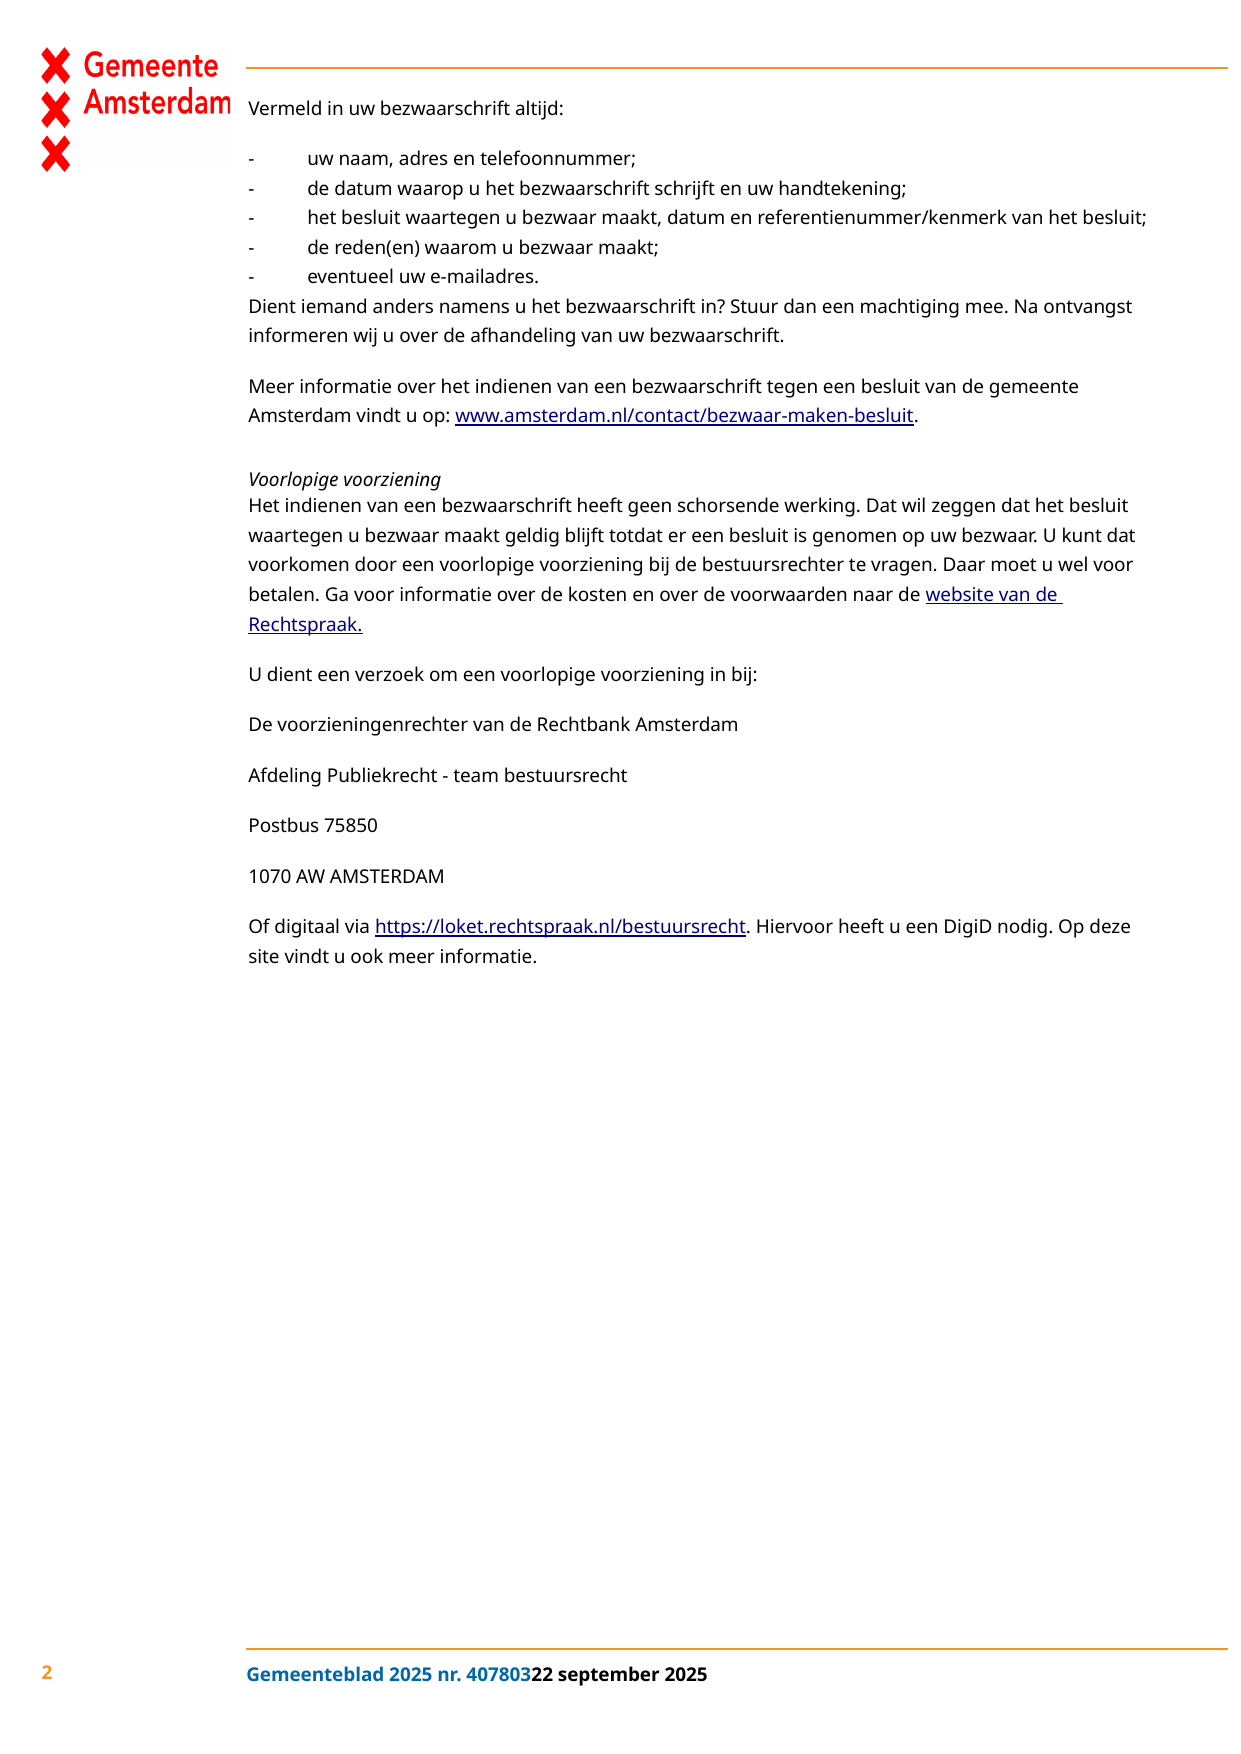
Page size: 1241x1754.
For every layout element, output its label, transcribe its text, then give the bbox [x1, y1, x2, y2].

text Meer informatie over het indienen van een bezwaarschrift tegen een besluit van de gemeente Amsterdam vindt u op: www.amsterdam.nl/contact/bezwaar-maken-besluit. [248, 373, 1152, 428]
text Het indienen van een bezwaarschrift heeft geen schorsende werking. Dat wil zeggen dat het besluit waartegen u bezwaar maakt geldig blijft totdat er een besluit is genomen op uw bezwaar. U kunt dat voorkomen door een voorlopige voorziening bij de bestuursrechter te vragen. Daar moet u wel voor betalen. Ga voor informatie over de kosten en over de voorwaarden naar de website van de Rechtspraak. [248, 492, 1152, 636]
picture [41, 47, 231, 172]
text 1070 AW AMSTERDAM [248, 863, 1152, 888]
text Postbus 75850 [248, 812, 1152, 838]
text U dient een verzoek om een voorlopige voorziening in bij: [248, 661, 1152, 687]
text Dient iemand anders namens u het bezwaarschrift in? Stuur dan een machtiging mee. Na ontvangst informeren wij u over de afhandeling van uw bezwaarschrift. [248, 293, 1152, 348]
list het besluit waartegen u bezwaar maakt, datum en referentienummer/kenmerk van het besluit; [248, 204, 1152, 230]
text Vermeld in uw bezwaarschrift altijd: [248, 95, 1152, 121]
text Afdeling Publiekrecht - team bestuursrecht [248, 762, 1152, 788]
list uw naam, adres en telefoonnummer; [248, 145, 1152, 171]
list de reden(en) waarom u bezwaar maakt; [248, 234, 1152, 260]
list de datum waarop u het bezwaarschrift schrijft en uw handtekening; [248, 175, 1152, 201]
text Voorlopige voorziening [248, 467, 1152, 492]
text De voorzieningenrechter van de Rechtbank Amsterdam [248, 712, 1152, 737]
text Of digitaal via https://loket.rechtspraak.nl/bestuursrecht. Hiervoor heeft u een DigiD nodig. Op deze site vindt u ook meer informatie. [248, 913, 1152, 968]
list eventueel uw e-mailadres. [248, 263, 1152, 289]
